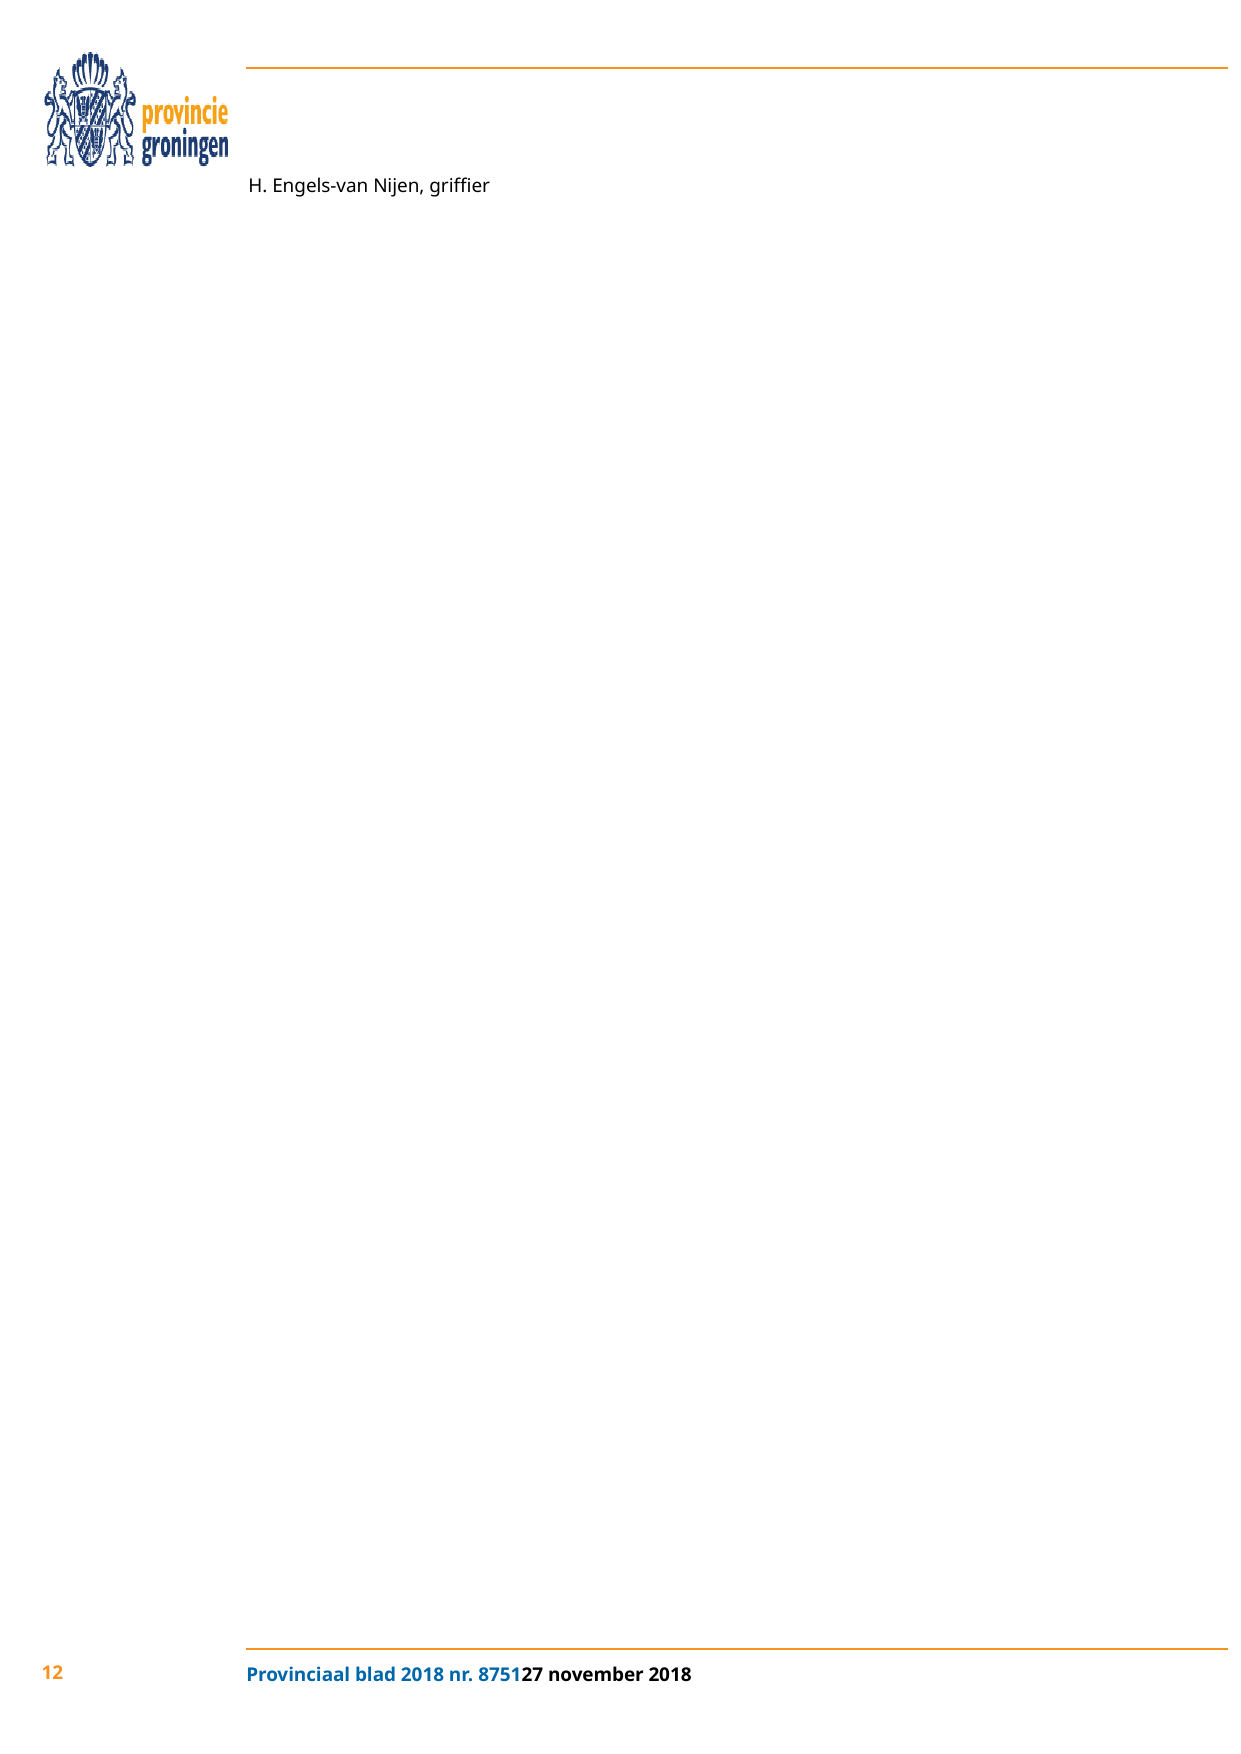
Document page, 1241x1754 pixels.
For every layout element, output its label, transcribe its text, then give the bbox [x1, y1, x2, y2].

picture [41, 47, 231, 172]
text H. Engels-van Nijen, griffier [248, 172, 1152, 198]
